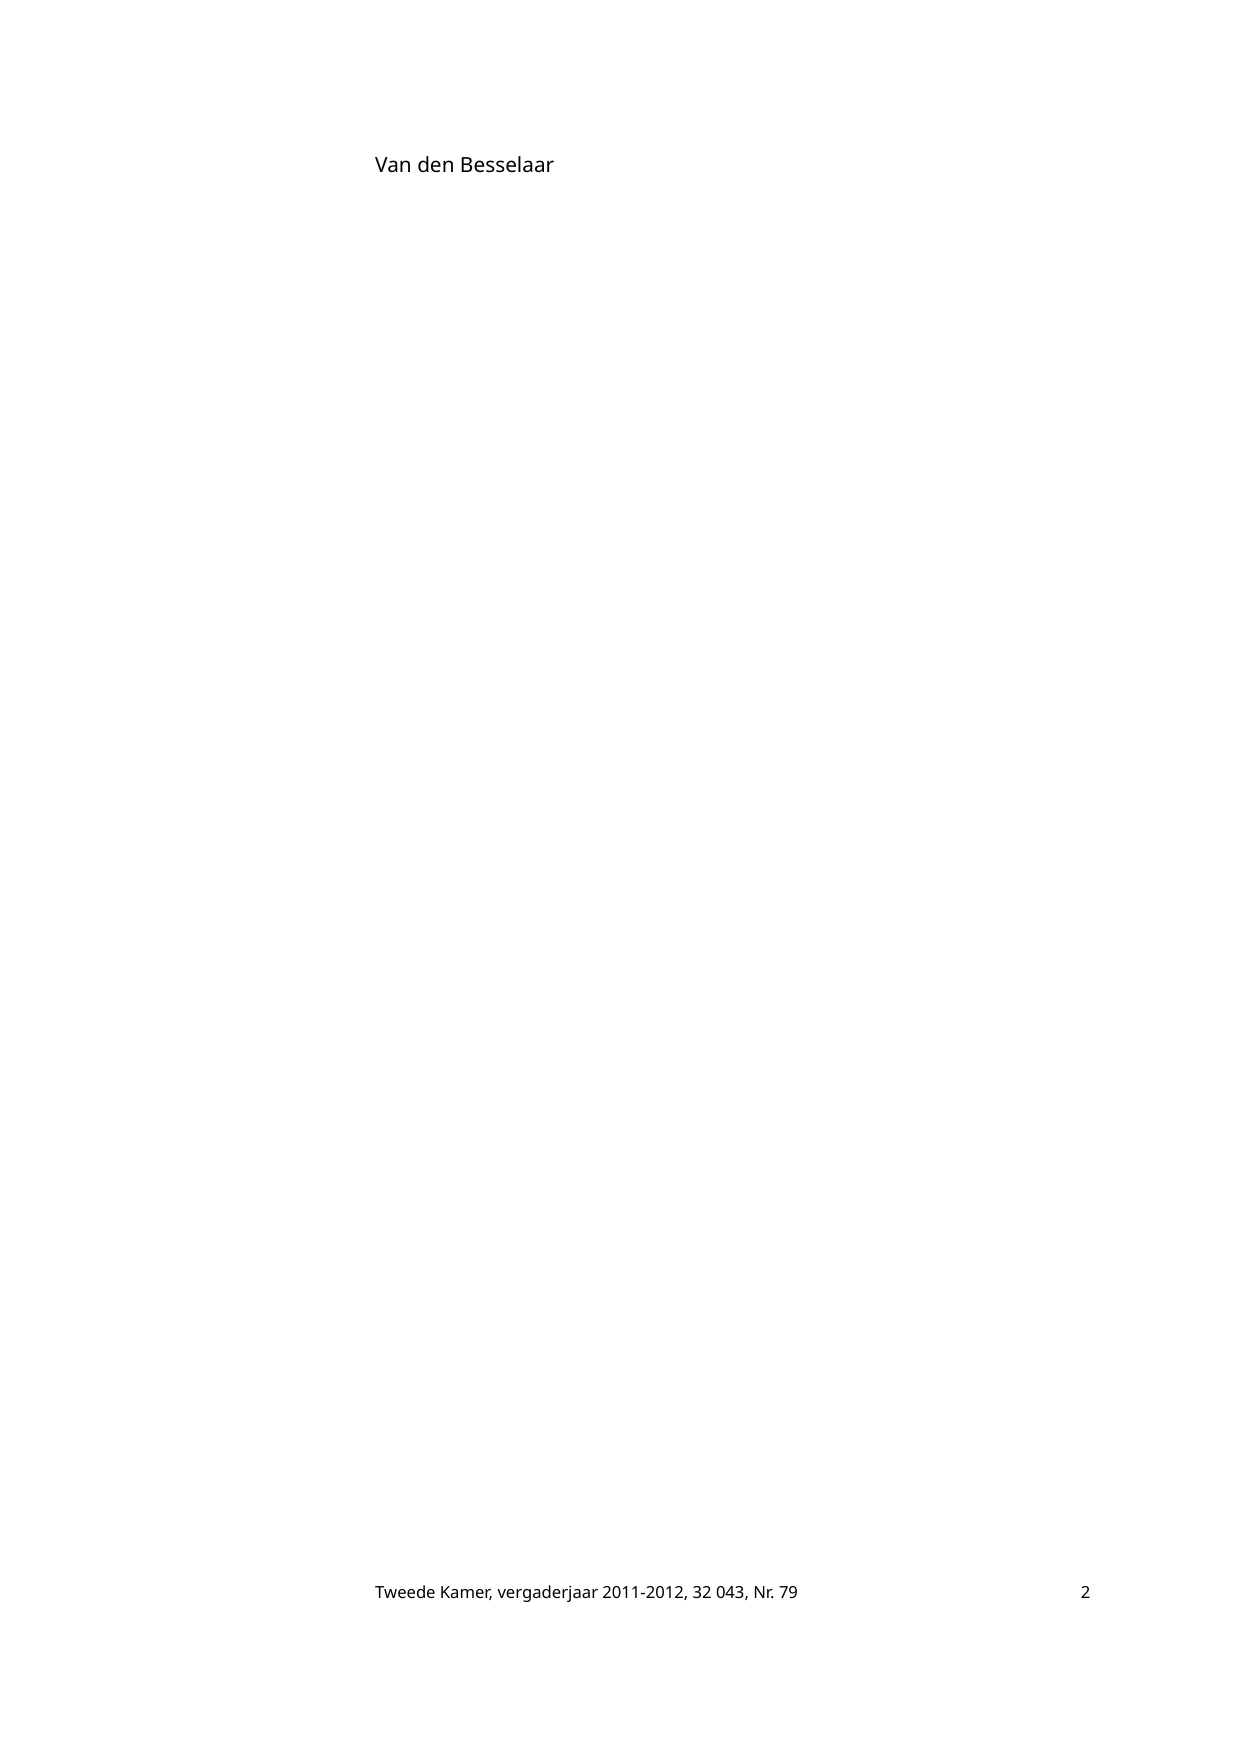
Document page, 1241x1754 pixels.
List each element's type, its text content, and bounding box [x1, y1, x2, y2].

text Van den Besselaar [375, 150, 1090, 178]
